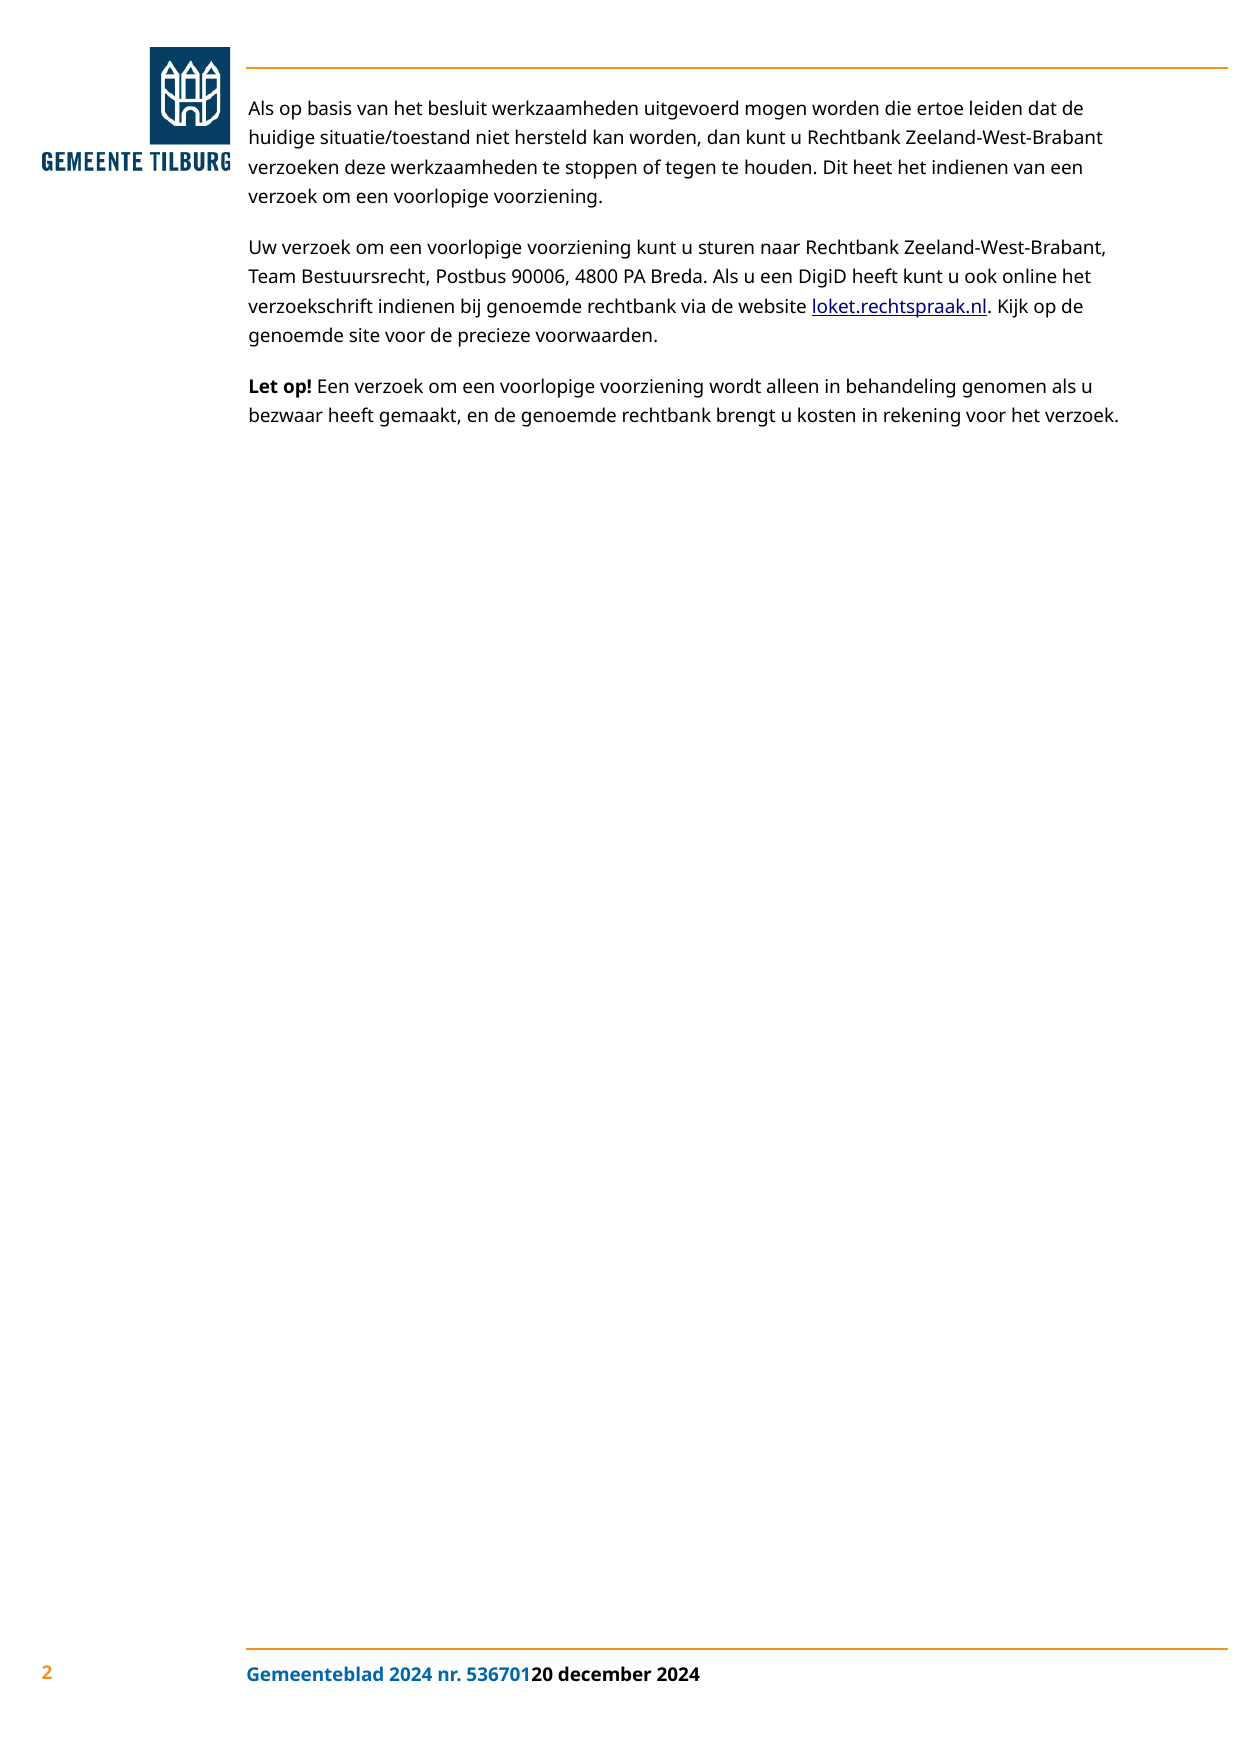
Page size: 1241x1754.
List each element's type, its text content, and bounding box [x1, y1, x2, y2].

text Let op! Een verzoek om een voorlopige voorziening wordt alleen in behandeling genomen als u bezwaar heeft gemaakt, en de genoemde rechtbank brengt u kosten in rekening voor het verzoek. [248, 373, 1152, 428]
text Uw verzoek om een voorlopige voorziening kunt u sturen naar Rechtbank Zeeland-West-Brabant, Team Bestuursrecht, Postbus 90006, 4800 PA Breda. Als u een DigiD heeft kunt u ook online het verzoekschrift indienen bij genoemde rechtbank via de website loket.rechtspraak.nl. Kijk op de genoemde site voor de precieze voorwaarden. [248, 234, 1152, 348]
text Als op basis van het besluit werkzaamheden uitgevoerd mogen worden die ertoe leiden dat de huidige situatie/toestand niet hersteld kan worden, dan kunt u Rechtbank Zeeland-West-Brabant verzoeken deze werkzaamheden te stoppen of tegen te houden. Dit heet het indienen van een verzoek om een voorlopige voorziening. [248, 95, 1152, 209]
picture [41, 47, 231, 172]
